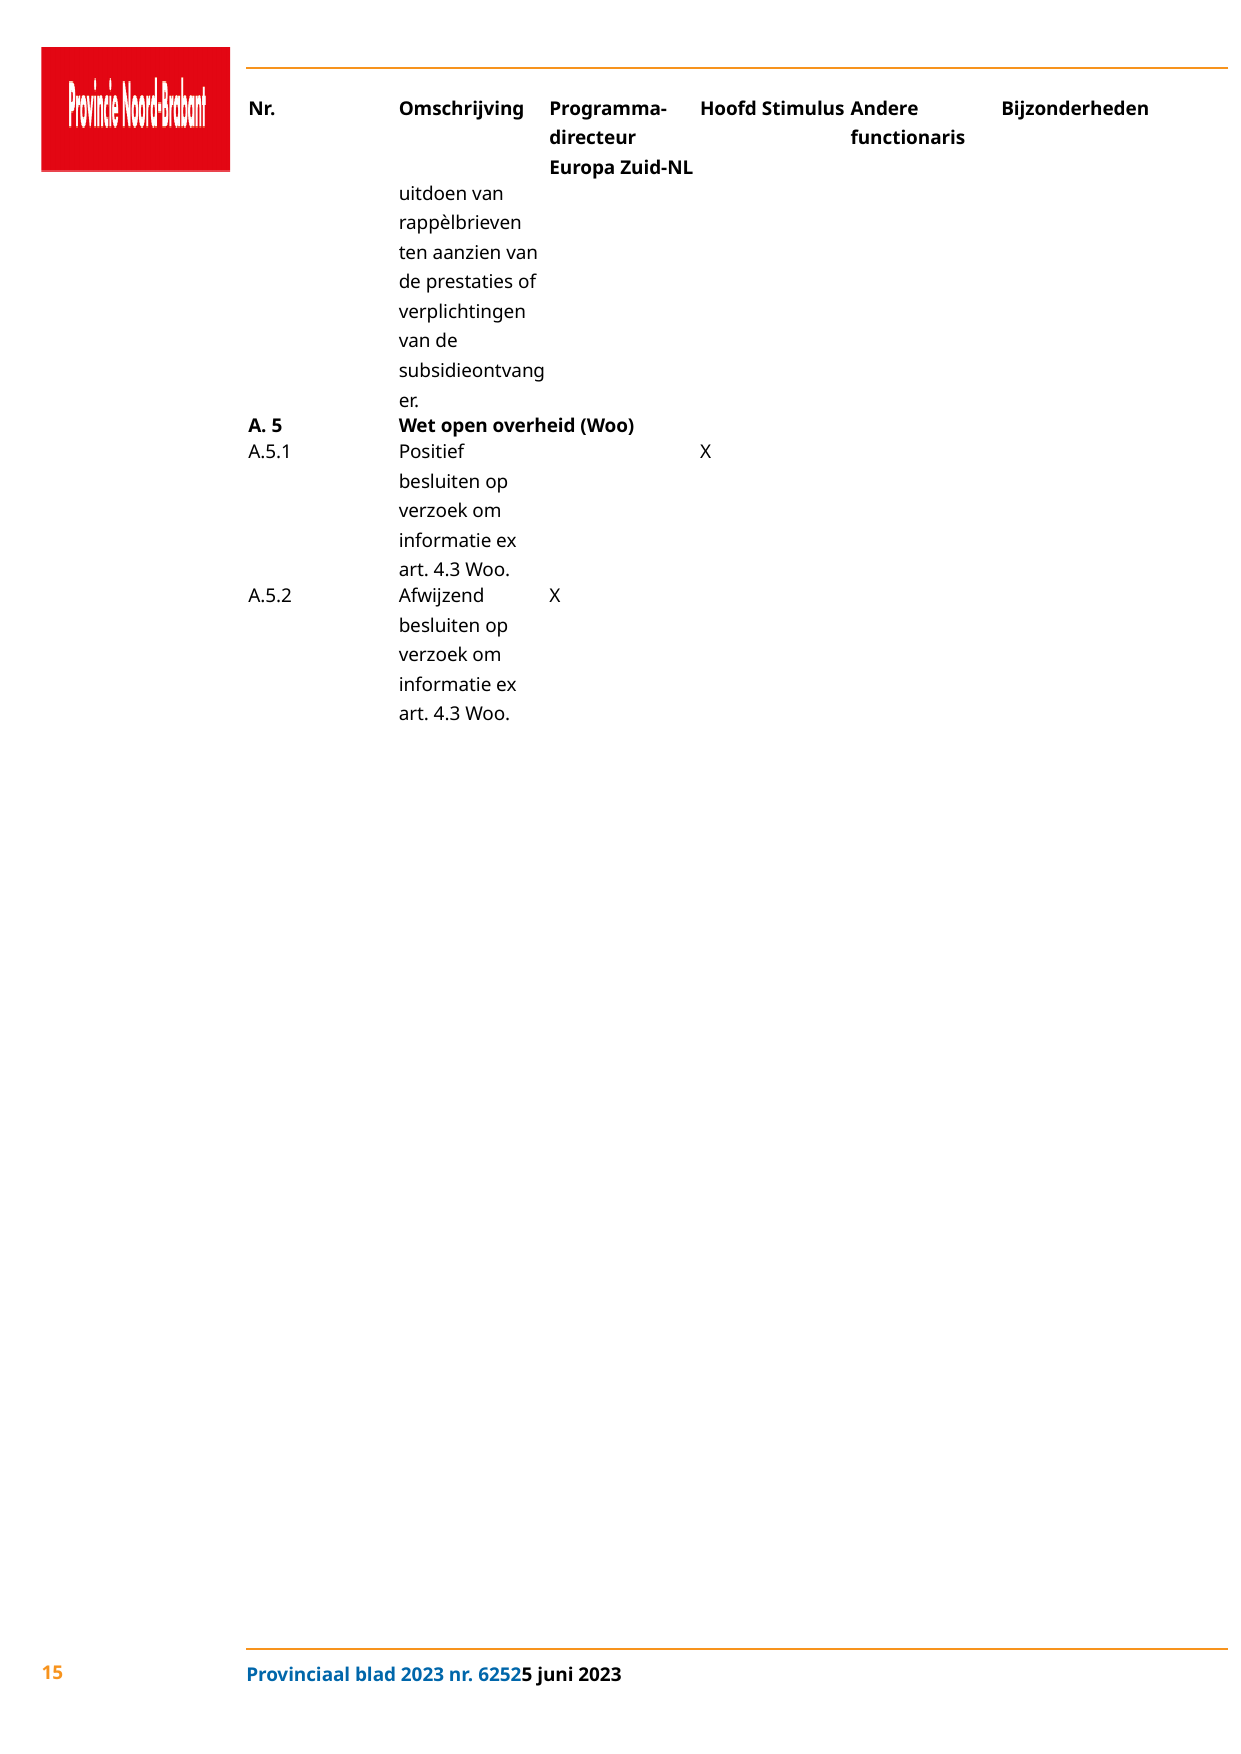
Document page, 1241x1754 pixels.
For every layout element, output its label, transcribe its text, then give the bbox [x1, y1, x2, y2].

table_cell Wet open overheid (Woo) [399, 413, 1152, 438]
table_cell [700, 180, 850, 412]
table_header Andere functionaris [850, 95, 1001, 180]
table_cell A.5.1 [248, 438, 398, 582]
table_cell [700, 582, 850, 726]
table_cell [1001, 438, 1152, 582]
table_cell [850, 180, 1001, 412]
table_cell [850, 438, 1001, 582]
table_cell [248, 180, 398, 412]
table_cell [1001, 180, 1152, 412]
table_header Programma-directeur Europa Zuid-NL [549, 95, 700, 180]
table_cell uitdoen van rappèlbrieven ten aanzien van de prestaties of verplichtingen van de subsidieontvanger. [399, 180, 549, 412]
table_header Nr. [248, 95, 398, 180]
picture [41, 47, 231, 172]
table_cell Positief besluiten op verzoek om informatie ex art. 4.3 Woo. [399, 438, 549, 582]
table_cell [549, 438, 700, 582]
table_cell X [549, 582, 700, 726]
table_header Bijzonderheden [1001, 95, 1152, 180]
table_cell [1001, 582, 1152, 726]
table_cell X [700, 438, 850, 582]
table_header Hoofd Stimulus [700, 95, 850, 180]
table_cell A.5.2 [248, 582, 398, 726]
table_cell Afwijzend besluiten op verzoek om informatie ex art. 4.3 Woo. [399, 582, 549, 726]
table_cell [549, 180, 700, 412]
table_header Omschrijving [399, 95, 549, 180]
table_cell [850, 582, 1001, 726]
table_cell A. 5 [248, 413, 398, 438]
